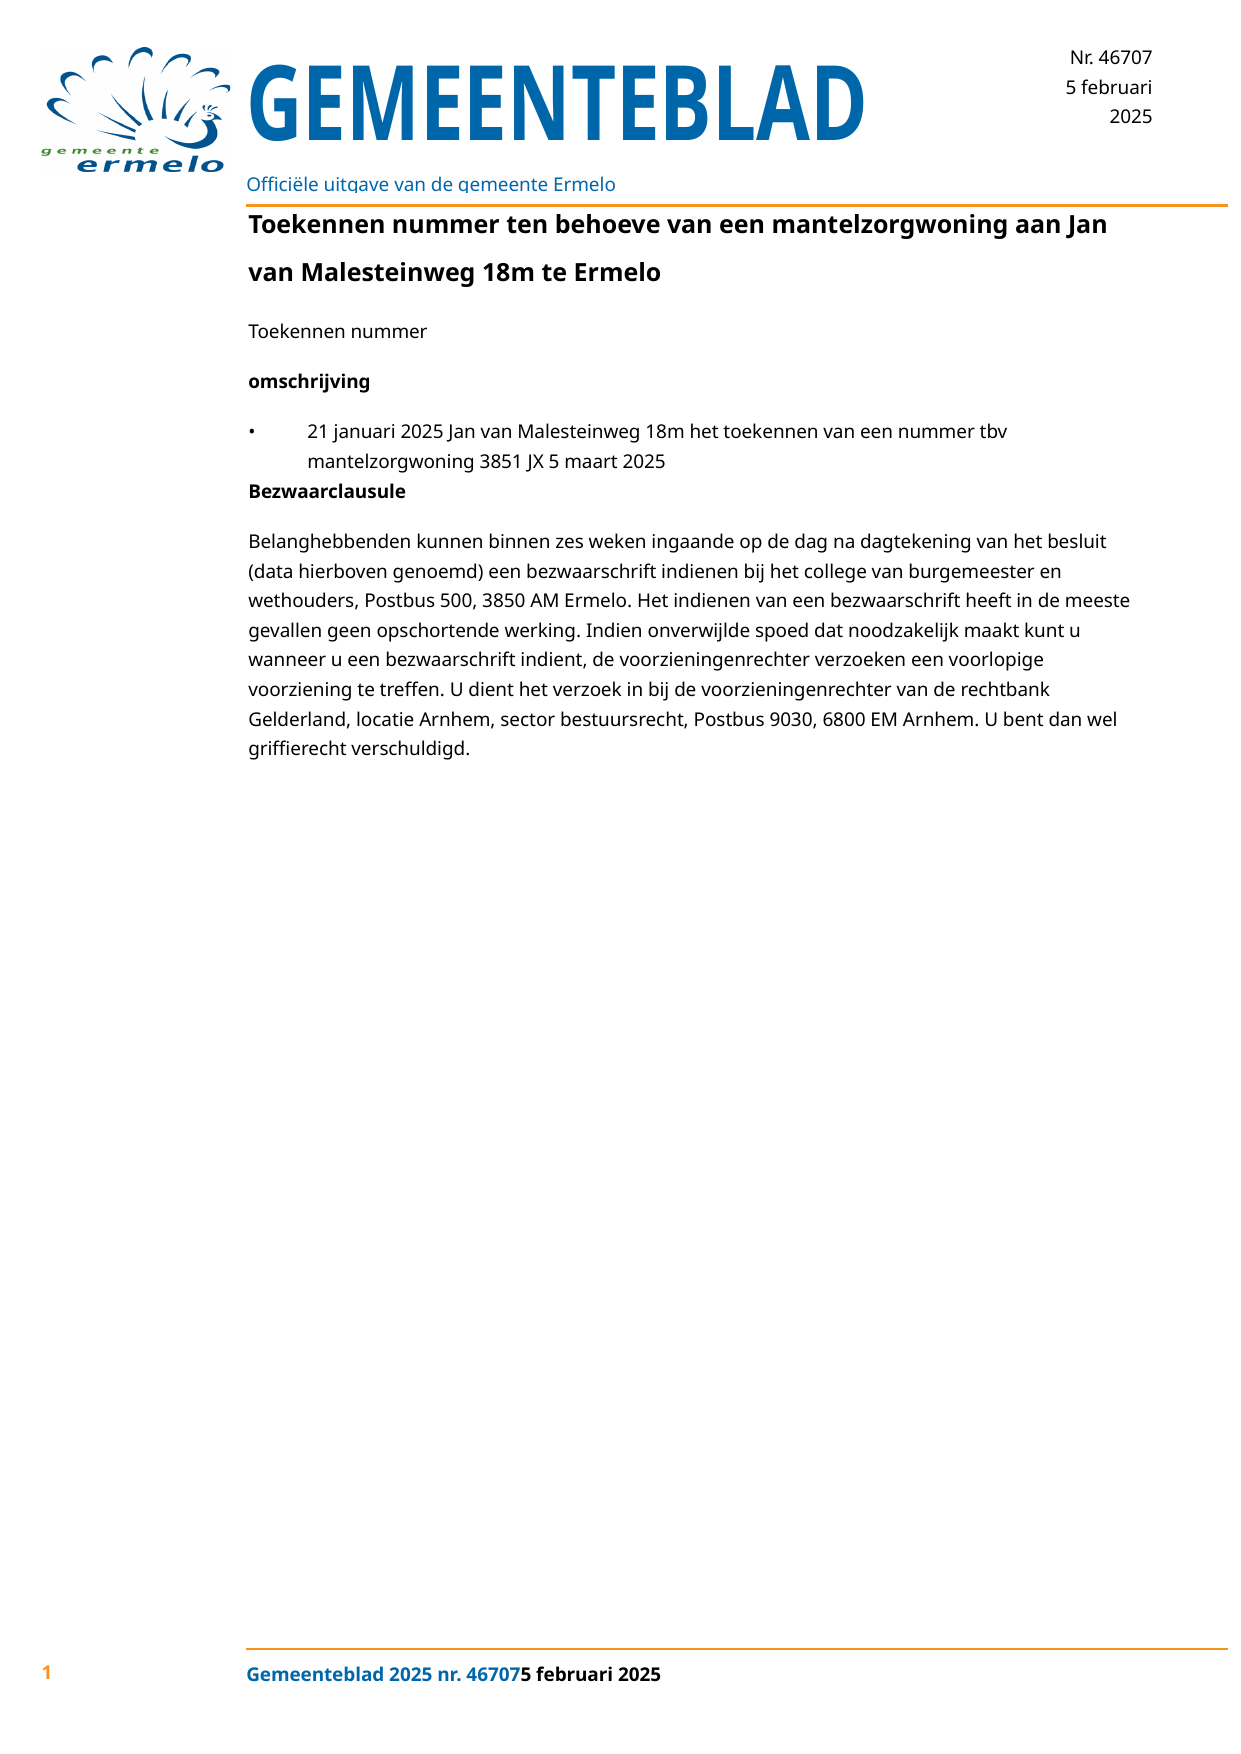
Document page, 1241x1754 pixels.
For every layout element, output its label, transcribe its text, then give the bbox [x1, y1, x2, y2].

text Belanghebbenden kunnen binnen zes weken ingaande op de dag na dagtekening van het besluit (data hierboven genoemd) een bezwaarschrift indienen bij het college van burgemeester en wethouders, Postbus 500, 3850 AM Ermelo. Het indienen van een bezwaarschrift heeft in de meeste gevallen geen opschortende werking. Indien onverwijlde spoed dat noodzakelijk maakt kunt u wanneer u een bezwaarschrift indient, de voorzieningenrechter verzoeken een voorlopige voorziening te treffen. U dient het verzoek in bij de voorzieningenrechter van de rechtbank Gelderland, locatie Arnhem, sector bestuursrecht, Postbus 9030, 6800 EM Arnhem. U bent dan wel griffierecht verschuldigd. [248, 528, 1152, 761]
text omschrijving [248, 368, 1152, 394]
text Bezwaarclausule [248, 478, 1152, 504]
list 21 januari 2025 Jan van Malesteinweg 18m het toekennen van een nummer tbv mantelzorgwoning 3851 JX 5 maart 2025 [248, 419, 1152, 474]
picture [41, 47, 231, 172]
text Toekennen nummer ten behoeve van een mantelzorgwoning aan Jan van Malesteinweg 18m te Ermelo [248, 207, 1152, 288]
text Toekennen nummer [248, 318, 1152, 344]
